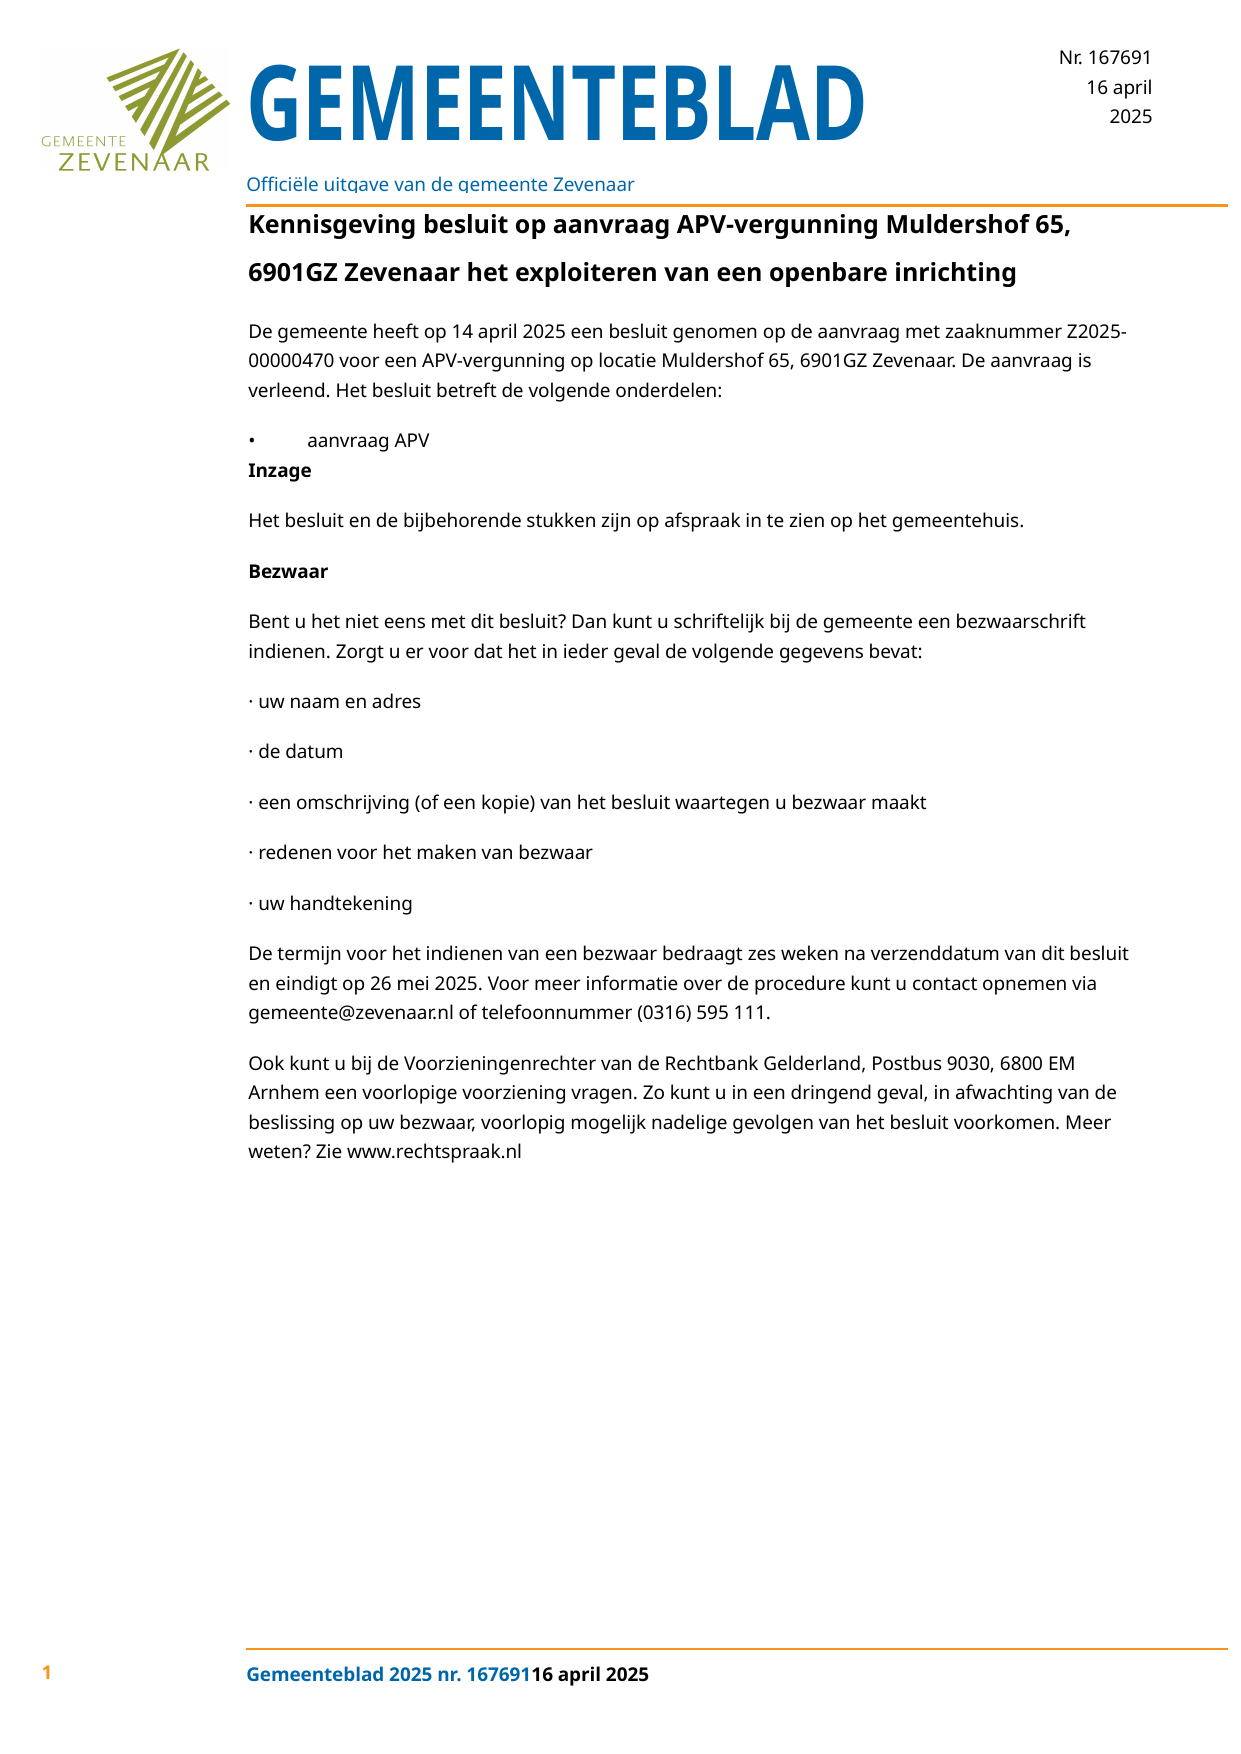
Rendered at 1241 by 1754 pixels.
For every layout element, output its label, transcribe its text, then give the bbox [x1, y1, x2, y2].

text · redenen voor het maken van bezwaar [248, 839, 1152, 865]
text De termijn voor het indienen van een bezwaar bedraagt zes weken na verzenddatum van dit besluit en eindigt op 26 mei 2025. Voor meer informatie over de procedure kunt u contact opnemen via gemeente@zevenaar.nl of telefoonnummer (0316) 595 111. [248, 940, 1152, 1025]
text · een omschrijving (of een kopie) van het besluit waartegen u bezwaar maakt [248, 789, 1152, 815]
text Inzage [248, 457, 1152, 483]
text Het besluit en de bijbehorende stukken zijn op afspraak in te zien op het gemeentehuis. [248, 507, 1152, 533]
text · uw handtekening [248, 890, 1152, 916]
list aanvraag APV [248, 427, 1152, 453]
text De gemeente heeft op 14 april 2025 een besluit genomen op de aanvraag met zaaknummer Z2025-00000470 voor een APV-vergunning op locatie Muldershof 65, 6901GZ Zevenaar. De aanvraag is verleend. Het besluit betreft de volgende onderdelen: [248, 318, 1152, 403]
picture [41, 47, 231, 172]
text Bent u het niet eens met dit besluit? Dan kunt u schriftelijk bij de gemeente een bezwaarschrift indienen. Zorgt u er voor dat het in ieder geval de volgende gegevens bevat: [248, 608, 1152, 664]
text Kennisgeving besluit op aanvraag APV-vergunning Muldershof 65, 6901GZ Zevenaar het exploiteren van een openbare inrichting [248, 207, 1152, 288]
text Bezwaar [248, 558, 1152, 584]
text · de datum [248, 739, 1152, 764]
text · uw naam en adres [248, 688, 1152, 714]
text Ook kunt u bij de Voorzieningenrechter van de Rechtbank Gelderland, Postbus 9030, 6800 EM Arnhem een voorlopige voorziening vragen. Zo kunt u in een dringend geval, in afwachting van de beslissing op uw bezwaar, voorlopig mogelijk nadelige gevolgen van het besluit voorkomen. Meer weten? Zie www.rechtspraak.nl [248, 1050, 1152, 1164]
